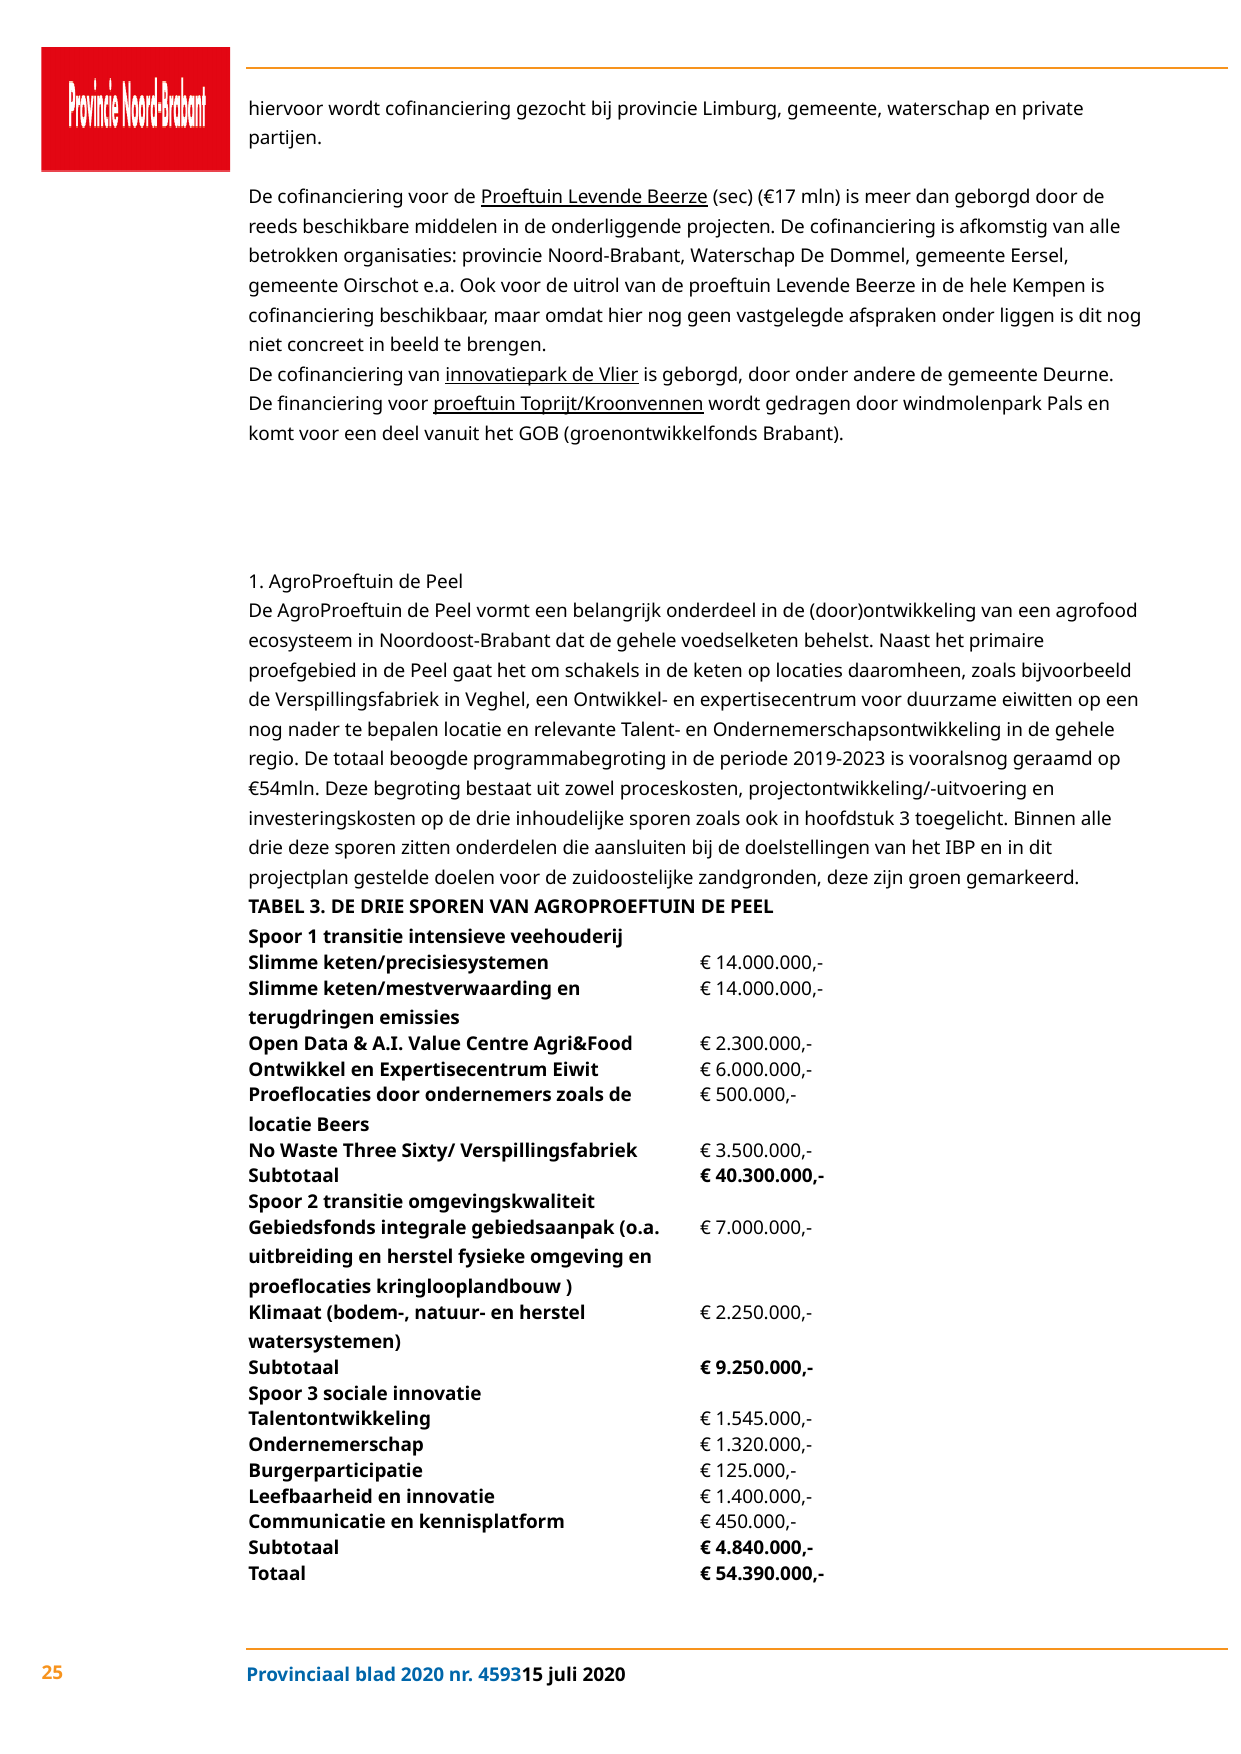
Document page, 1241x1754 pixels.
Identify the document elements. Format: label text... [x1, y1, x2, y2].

text TABEL 3. DE DRIE SPOREN VAN AGROPROEFTUIN DE PEEL [248, 893, 1152, 919]
table_cell Proeflocaties door ondernemers zoals de locatie Beers [248, 1081, 700, 1137]
table_cell Ontwikkel en Expertisecentrum Eiwit [248, 1056, 700, 1081]
table_cell Burgerparticipatie [248, 1457, 700, 1483]
table_cell € 40.300.000,- [700, 1163, 1152, 1188]
text De financiering voor proeftuin Toprijt/Kroonvennen wordt gedragen door windmolenpark Pals en komt voor een deel vanuit het GOB (groenontwikkelfonds Brabant). [248, 391, 1152, 446]
table_cell Slimme keten/mestverwaarding en terugdringen emissies [248, 975, 700, 1030]
table_cell € 14.000.000,- [700, 949, 1152, 975]
table_cell € 4.840.000,- [700, 1534, 1152, 1560]
table_cell Communicatie en kennisplatform [248, 1509, 700, 1534]
table_cell € 125.000,- [700, 1457, 1152, 1483]
text hiervoor wordt cofinanciering gezocht bij provincie Limburg, gemeente, waterschap en private partijen. [248, 95, 1152, 150]
table_cell Klimaat (bodem-, natuur- en herstel watersystemen) [248, 1299, 700, 1354]
table_cell € 1.320.000,- [700, 1431, 1152, 1457]
text 1. AgroProeftuin de Peel [248, 568, 1152, 594]
text De cofinanciering van innovatiepark de Vlier is geborgd, door onder andere de gemeente Deurne. [248, 361, 1152, 387]
table_cell No Waste Three Sixty/ Verspillingsfabriek [248, 1137, 700, 1162]
picture [41, 47, 231, 172]
table_cell € 9.250.000,- [700, 1354, 1152, 1380]
table_cell € 14.000.000,- [700, 975, 1152, 1030]
table_cell Subtotaal [248, 1163, 700, 1188]
table_cell € 2.250.000,- [700, 1299, 1152, 1354]
table_header [700, 923, 1152, 949]
text De AgroProeftuin de Peel vormt een belangrijk onderdeel in de (door)ontwikkeling van een agrofood ecosysteem in Noordoost-Brabant dat de gehele voedselketen behelst. Naast het primaire proefgebied in de Peel gaat het om schakels in de keten op locaties daaromheen, zoals bijvoorbeeld de Verspillingsfabriek in Veghel, een Ontwikkel- en expertisecentrum voor duurzame eiwitten op een nog nader te bepalen locatie en relevante Talent- en Ondernemerschapsontwikkeling in de gehele regio. De totaal beoogde programmabegroting in de periode 2019-2023 is vooralsnog geraamd op €54mln. Deze begroting bestaat uit zowel proceskosten, projectontwikkeling/-uitvoering en investeringskosten op de drie inhoudelijke sporen zoals ook in hoofdstuk 3 toegelicht. Binnen alle drie deze sporen zitten onderdelen die aansluiten bij de doelstellingen van het IBP en in dit projectplan gestelde doelen voor de zuidoostelijke zandgronden, deze zijn groen gemarkeerd. [248, 598, 1152, 890]
table_cell Ondernemerschap [248, 1431, 700, 1457]
table_cell € 3.500.000,- [700, 1137, 1152, 1162]
table_cell € 54.390.000,- [700, 1560, 1152, 1586]
table_cell € 6.000.000,- [700, 1056, 1152, 1081]
table_cell Talentontwikkeling [248, 1406, 700, 1431]
table_cell Totaal [248, 1560, 700, 1586]
table_cell € 7.000.000,- [700, 1214, 1152, 1299]
table_cell € 450.000,- [700, 1509, 1152, 1534]
table_cell Slimme keten/precisiesystemen [248, 949, 700, 975]
table_header Spoor 1 transitie intensieve veehouderij [248, 923, 700, 949]
table_cell € 500.000,- [700, 1081, 1152, 1137]
table_cell Spoor 2 transitie omgevingskwaliteit [248, 1188, 1152, 1214]
table_cell Spoor 3 sociale innovatie [248, 1380, 1152, 1406]
text De cofinanciering voor de Proeftuin Levende Beerze (sec) (€17 mln) is meer dan geborgd door de reeds beschikbare middelen in de onderliggende projecten. De cofinanciering is afkomstig van alle betrokken organisaties: provincie Noord-Brabant, Waterschap De Dommel, gemeente Eersel, gemeente Oirschot e.a. Ook voor de uitrol van de proeftuin Levende Beerze in de hele Kempen is cofinanciering beschikbaar, maar omdat hier nog geen vastgelegde afspraken onder liggen is dit nog niet concreet in beeld te brengen. [248, 183, 1152, 357]
table_cell € 1.400.000,- [700, 1483, 1152, 1508]
table_cell € 2.300.000,- [700, 1030, 1152, 1056]
table_cell Open Data & A.I. Value Centre Agri&Food [248, 1030, 700, 1056]
table_cell Gebiedsfonds integrale gebiedsaanpak (o.a. uitbreiding en herstel fysieke omgeving en proeflocaties kringlooplandbouw ) [248, 1214, 700, 1299]
table_cell € 1.545.000,- [700, 1406, 1152, 1431]
table_cell Subtotaal [248, 1354, 700, 1380]
table_cell Leefbaarheid en innovatie [248, 1483, 700, 1508]
table_cell Subtotaal [248, 1534, 700, 1560]
